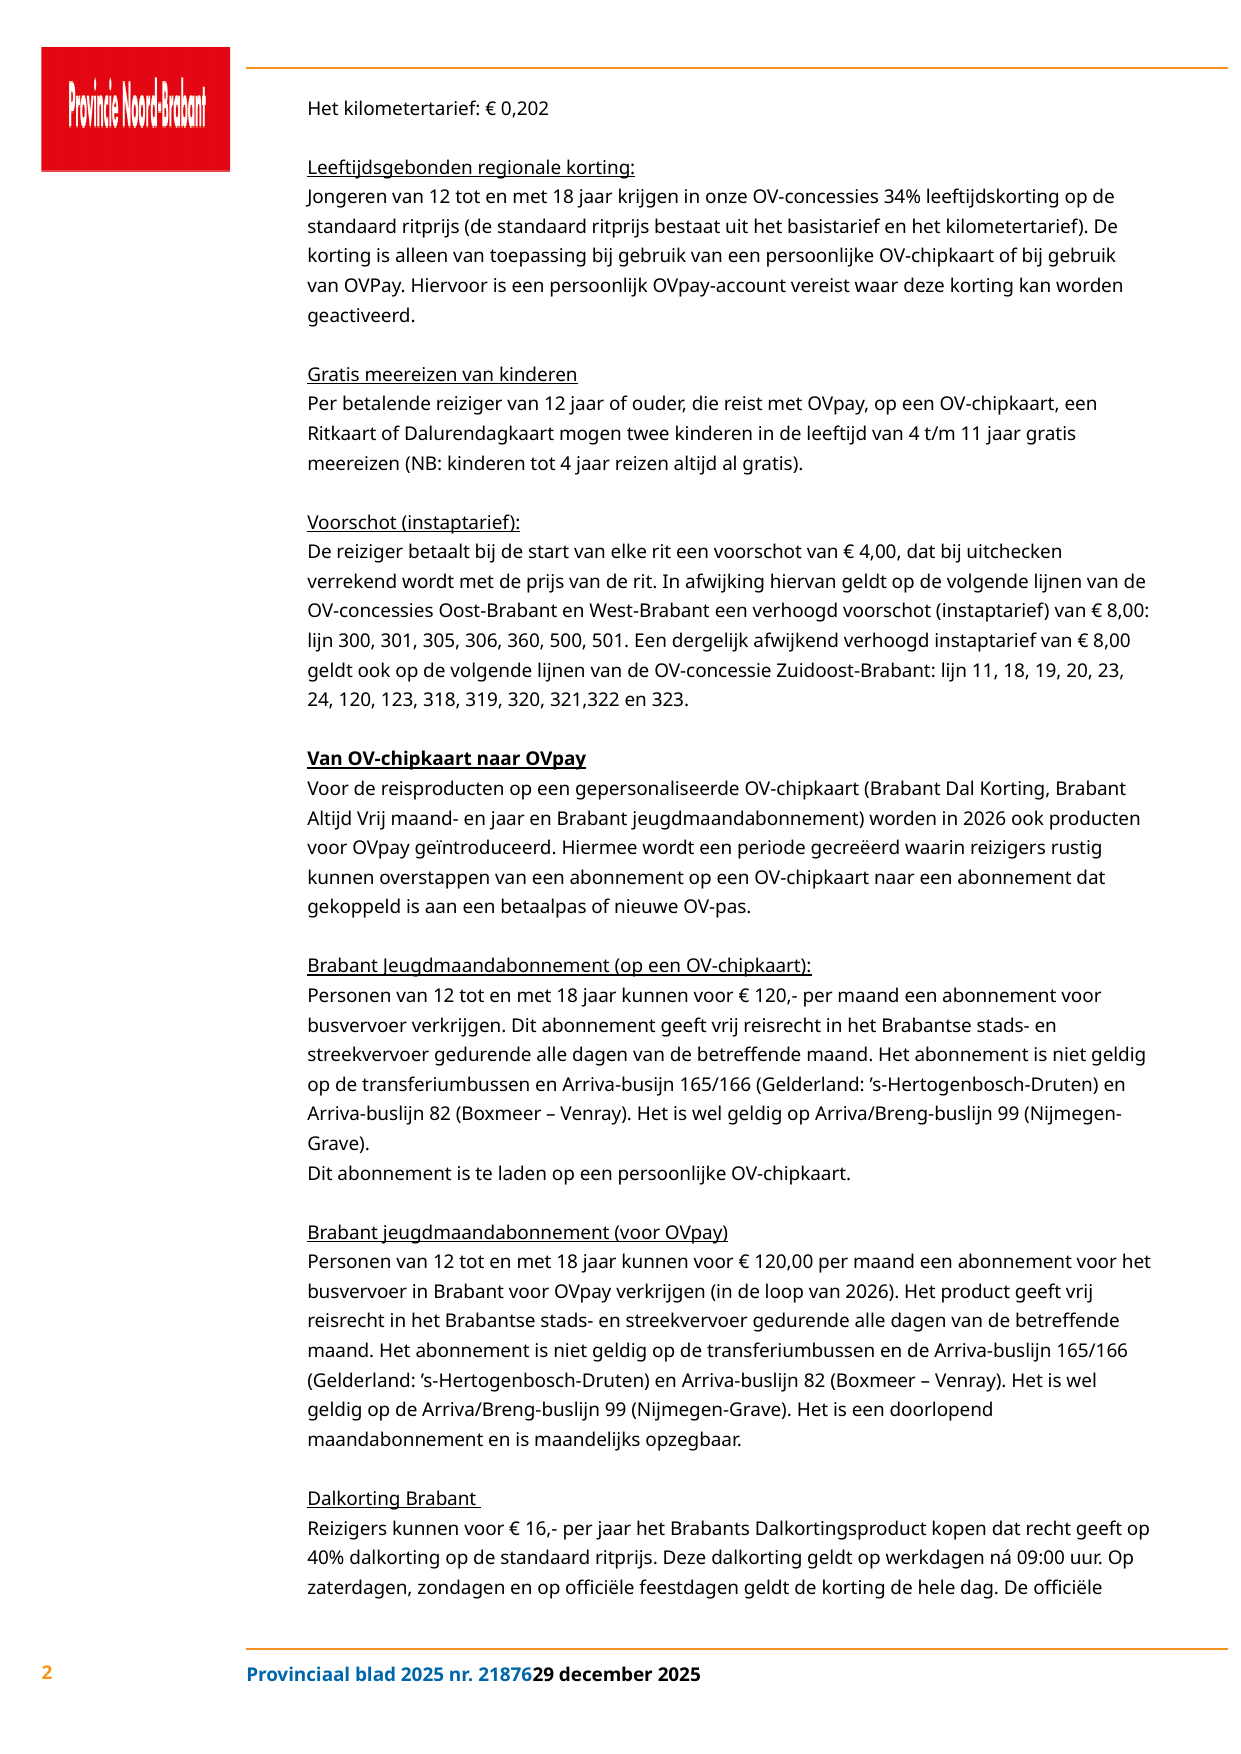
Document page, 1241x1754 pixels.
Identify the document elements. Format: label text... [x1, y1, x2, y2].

list Voor de reisproducten op een gepersonaliseerde OV-chipkaart (Brabant Dal Korting, Brabant Altijd Vrij maand- en jaar en Brabant jeugdmaandabonnement) worden in 2026 ook producten voor OVpay geïntroduceerd. Hiermee wordt een periode gecreëerd waarin reizigers rustig kunnen overstappen van een abonnement op een OV-chipkaart naar een abonnement dat gekoppeld is aan een betaalpas of nieuwe OV-pas. [248, 775, 1152, 919]
list Brabant Jeugdmaandabonnement (op een OV-chipkaart): [248, 953, 1152, 978]
list De reiziger betaalt bij de start van elke rit een voorschot van € 4,00, dat bij uitchecken verrekend wordt met de prijs van de rit. In afwijking hiervan geldt op de volgende lijnen van de OV-concessies Oost-Brabant en West-Brabant een verhoogd voorschot (instaptarief) van € 8,00: lijn 300, 301, 305, 306, 360, 500, 501. Een dergelijk afwijkend verhoogd instaptarief van € 8,00 geldt ook op de volgende lijnen van de OV-concessie Zuidoost-Brabant: lijn 11, 18, 19, 20, 23, 24, 120, 123, 318, 319, 320, 321,322 en 323. [248, 538, 1152, 712]
list Brabant jeugdmaandabonnement (voor OVpay) [248, 1219, 1152, 1245]
list Dalkorting Brabant [248, 1485, 1152, 1511]
list Van OV-chipkaart naar OVpay [248, 746, 1152, 771]
list Gratis meereizen van kinderen [248, 361, 1152, 387]
list Leeftijdsgebonden regionale korting: [248, 154, 1152, 180]
list Personen van 12 tot en met 18 jaar kunnen voor € 120,00 per maand een abonnement voor het busvervoer in Brabant voor OVpay verkrijgen (in de loop van 2026). Het product geeft vrij reisrecht in het Brabantse stads- en streekvervoer gedurende alle dagen van de betreffende maand. Het abonnement is niet geldig op de transferiumbussen en de Arriva-buslijn 165/166 (Gelderland: ’s-Hertogenbosch-Druten) en Arriva-buslijn 82 (Boxmeer – Venray). Het is wel geldig op de Arriva/Breng-buslijn 99 (Nijmegen-Grave). Het is een doorlopend maandabonnement en is maandelijks opzegbaar. [248, 1248, 1152, 1452]
list Personen van 12 tot en met 18 jaar kunnen voor € 120,- per maand een abonnement voor busvervoer verkrijgen. Dit abonnement geeft vrij reisrecht in het Brabantse stads- en streekvervoer gedurende alle dagen van de betreffende maand. Het abonnement is niet geldig op de transferiumbussen en Arriva-busijn 165/166 (Gelderland: ’s-Hertogenbosch-Druten) en Arriva-buslijn 82 (Boxmeer – Venray). Het is wel geldig op Arriva/Breng-buslijn 99 (Nijmegen-Grave). [248, 982, 1152, 1156]
list Jongeren van 12 tot en met 18 jaar krijgen in onze OV-concessies 34% leeftijdskorting op de standaard ritprijs (de standaard ritprijs bestaat uit het basistarief en het kilometertarief). De korting is alleen van toepassing bij gebruik van een persoonlijke OV-chipkaart of bij gebruik van OVPay. Hiervoor is een persoonlijk OVpay-account vereist waar deze korting kan worden geactiveerd. [248, 183, 1152, 328]
list Reizigers kunnen voor € 16,- per jaar het Brabants Dalkortingsproduct kopen dat recht geeft op 40% dalkorting op de standaard ritprijs. Deze dalkorting geldt op werkdagen ná 09:00 uur. Op zaterdagen, zondagen en op officiële feestdagen geldt de korting de hele dag. De officiële [248, 1515, 1152, 1600]
list Dit abonnement is te laden op een persoonlijke OV-chipkaart. [248, 1160, 1152, 1186]
list Per betalende reiziger van 12 jaar of ouder, die reist met OVpay, op een OV-chipkaart, een Ritkaart of Dalurendagkaart mogen twee kinderen in de leeftijd van 4 t/m 11 jaar gratis meereizen (NB: kinderen tot 4 jaar reizen altijd al gratis). [248, 391, 1152, 476]
list Het kilometertarief: € 0,202 [248, 95, 1152, 121]
picture [41, 47, 231, 172]
list Voorschot (instaptarief): [248, 509, 1152, 535]
